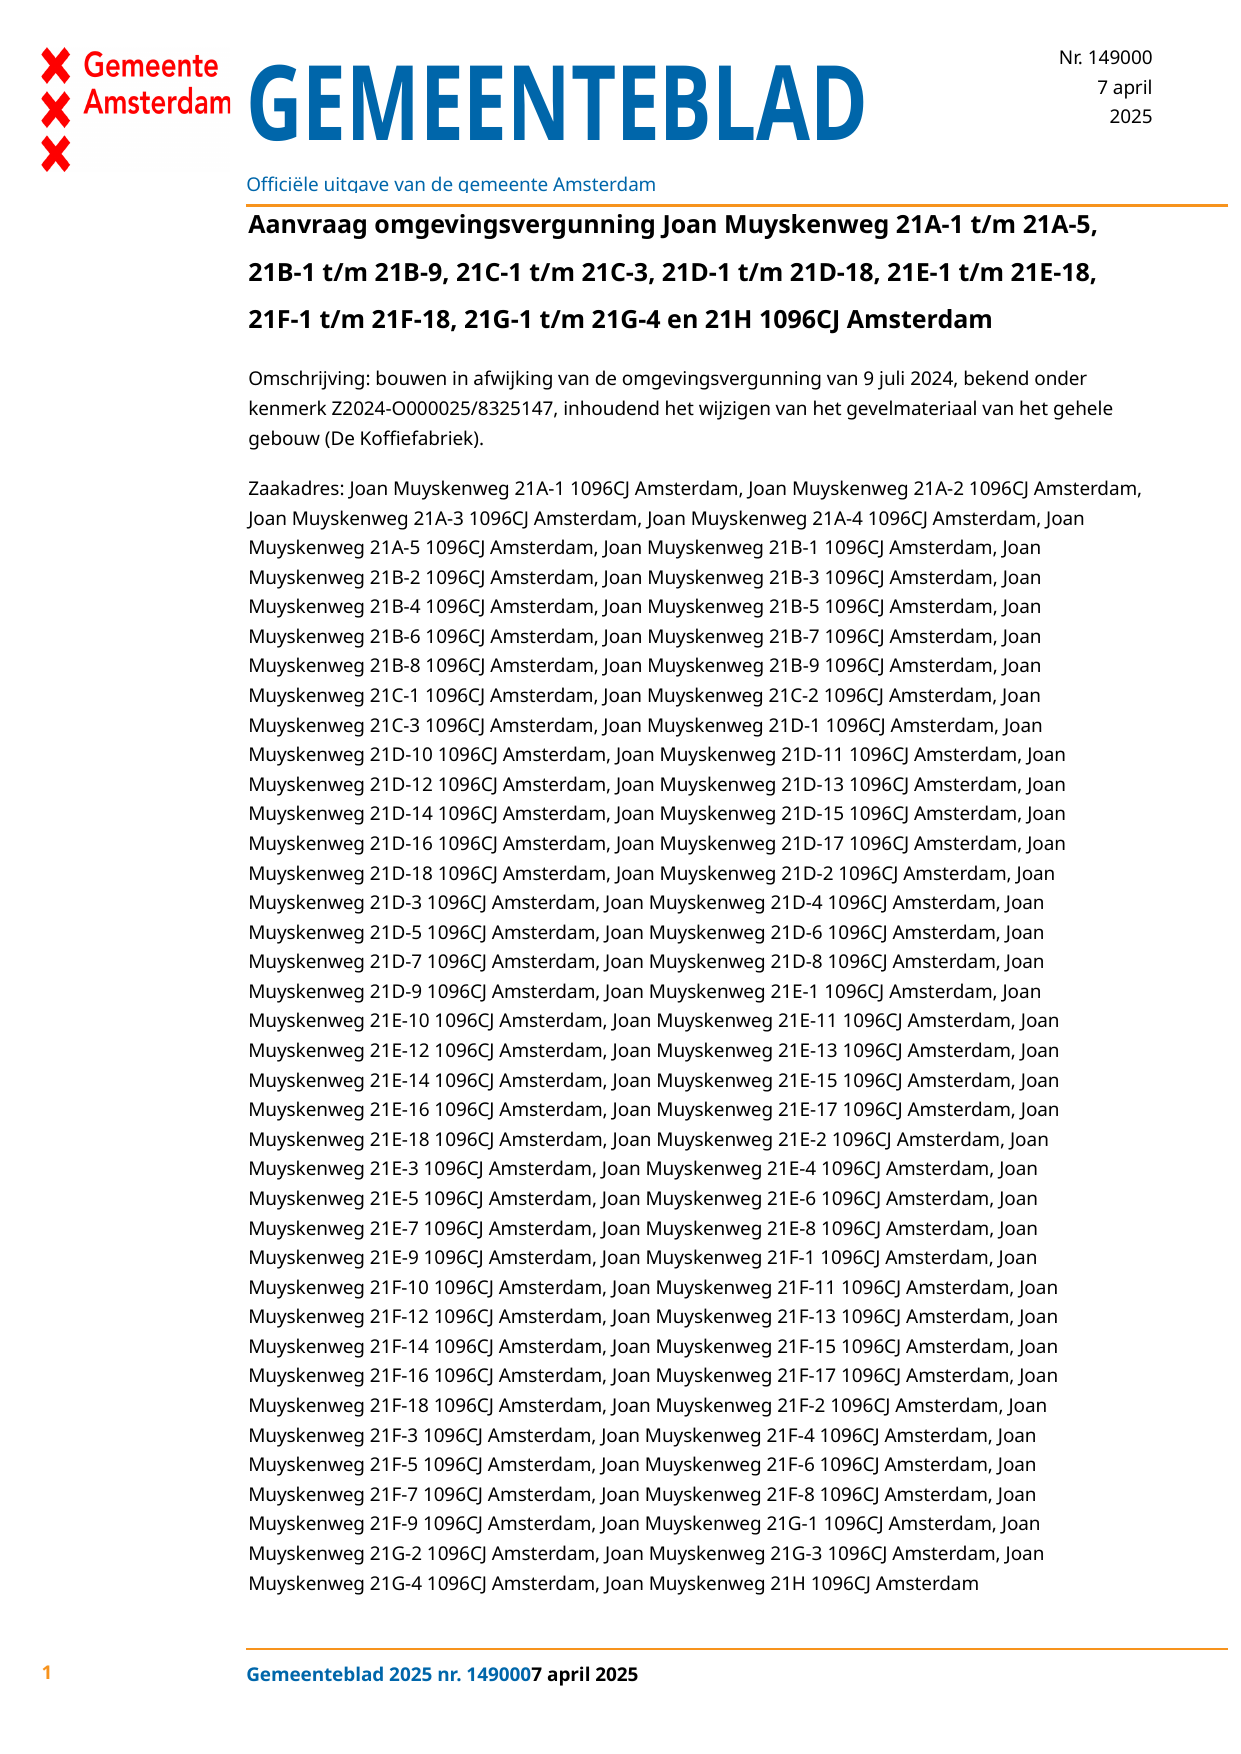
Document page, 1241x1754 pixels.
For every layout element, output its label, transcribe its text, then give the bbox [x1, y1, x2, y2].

text Zaakadres: Joan Muyskenweg 21A-1 1096CJ Amsterdam, Joan Muyskenweg 21A-2 1096CJ Amsterdam, Joan Muyskenweg 21A-3 1096CJ Amsterdam, Joan Muyskenweg 21A-4 1096CJ Amsterdam, Joan Muyskenweg 21A-5 1096CJ Amsterdam, Joan Muyskenweg 21B-1 1096CJ Amsterdam, Joan Muyskenweg 21B-2 1096CJ Amsterdam, Joan Muyskenweg 21B-3 1096CJ Amsterdam, Joan Muyskenweg 21B-4 1096CJ Amsterdam, Joan Muyskenweg 21B-5 1096CJ Amsterdam, Joan Muyskenweg 21B-6 1096CJ Amsterdam, Joan Muyskenweg 21B-7 1096CJ Amsterdam, Joan Muyskenweg 21B-8 1096CJ Amsterdam, Joan Muyskenweg 21B-9 1096CJ Amsterdam, Joan Muyskenweg 21C-1 1096CJ Amsterdam, Joan Muyskenweg 21C-2 1096CJ Amsterdam, Joan Muyskenweg 21C-3 1096CJ Amsterdam, Joan Muyskenweg 21D-1 1096CJ Amsterdam, Joan Muyskenweg 21D-10 1096CJ Amsterdam, Joan Muyskenweg 21D-11 1096CJ Amsterdam, Joan Muyskenweg 21D-12 1096CJ Amsterdam, Joan Muyskenweg 21D-13 1096CJ Amsterdam, Joan Muyskenweg 21D-14 1096CJ Amsterdam, Joan Muyskenweg 21D-15 1096CJ Amsterdam, Joan Muyskenweg 21D-16 1096CJ Amsterdam, Joan Muyskenweg 21D-17 1096CJ Amsterdam, Joan Muyskenweg 21D-18 1096CJ Amsterdam, Joan Muyskenweg 21D-2 1096CJ Amsterdam, Joan Muyskenweg 21D-3 1096CJ Amsterdam, Joan Muyskenweg 21D-4 1096CJ Amsterdam, Joan Muyskenweg 21D-5 1096CJ Amsterdam, Joan Muyskenweg 21D-6 1096CJ Amsterdam, Joan Muyskenweg 21D-7 1096CJ Amsterdam, Joan Muyskenweg 21D-8 1096CJ Amsterdam, Joan Muyskenweg 21D-9 1096CJ Amsterdam, Joan Muyskenweg 21E-1 1096CJ Amsterdam, Joan Muyskenweg 21E-10 1096CJ Amsterdam, Joan Muyskenweg 21E-11 1096CJ Amsterdam, Joan Muyskenweg 21E-12 1096CJ Amsterdam, Joan Muyskenweg 21E-13 1096CJ Amsterdam, Joan Muyskenweg 21E-14 1096CJ Amsterdam, Joan Muyskenweg 21E-15 1096CJ Amsterdam, Joan Muyskenweg 21E-16 1096CJ Amsterdam, Joan Muyskenweg 21E-17 1096CJ Amsterdam, Joan Muyskenweg 21E-18 1096CJ Amsterdam, Joan Muyskenweg 21E-2 1096CJ Amsterdam, Joan Muyskenweg 21E-3 1096CJ Amsterdam, Joan Muyskenweg 21E-4 1096CJ Amsterdam, Joan Muyskenweg 21E-5 1096CJ Amsterdam, Joan Muyskenweg 21E-6 1096CJ Amsterdam, Joan Muyskenweg 21E-7 1096CJ Amsterdam, Joan Muyskenweg 21E-8 1096CJ Amsterdam, Joan Muyskenweg 21E-9 1096CJ Amsterdam, Joan Muyskenweg 21F-1 1096CJ Amsterdam, Joan Muyskenweg 21F-10 1096CJ Amsterdam, Joan Muyskenweg 21F-11 1096CJ Amsterdam, Joan Muyskenweg 21F-12 1096CJ Amsterdam, Joan Muyskenweg 21F-13 1096CJ Amsterdam, Joan Muyskenweg 21F-14 1096CJ Amsterdam, Joan Muyskenweg 21F-15 1096CJ Amsterdam, Joan Muyskenweg 21F-16 1096CJ Amsterdam, Joan Muyskenweg 21F-17 1096CJ Amsterdam, Joan Muyskenweg 21F-18 1096CJ Amsterdam, Joan Muyskenweg 21F-2 1096CJ Amsterdam, Joan Muyskenweg 21F-3 1096CJ Amsterdam, Joan Muyskenweg 21F-4 1096CJ Amsterdam, Joan Muyskenweg 21F-5 1096CJ Amsterdam, Joan Muyskenweg 21F-6 1096CJ Amsterdam, Joan Muyskenweg 21F-7 1096CJ Amsterdam, Joan Muyskenweg 21F-8 1096CJ Amsterdam, Joan Muyskenweg 21F-9 1096CJ Amsterdam, Joan Muyskenweg 21G-1 1096CJ Amsterdam, Joan Muyskenweg 21G-2 1096CJ Amsterdam, Joan Muyskenweg 21G-3 1096CJ Amsterdam, Joan Muyskenweg 21G-4 1096CJ Amsterdam, Joan Muyskenweg 21H 1096CJ Amsterdam [248, 475, 1152, 1595]
text Aanvraag omgevingsvergunning Joan Muyskenweg 21A-1 t/m 21A-5, 21B-1 t/m 21B-9, 21C-1 t/m 21C-3, 21D-1 t/m 21D-18, 21E-1 t/m 21E-18, 21F-1 t/m 21F-18, 21G-1 t/m 21G-4 en 21H 1096CJ Amsterdam [248, 207, 1152, 336]
picture [41, 47, 231, 172]
text Omschrijving: bouwen in afwijking van de omgevingsvergunning van 9 juli 2024, bekend onder kenmerk Z2024-O000025/8325147, inhoudend het wijzigen van het gevelmateriaal van het gehele gebouw (De Koffiefabriek). [248, 366, 1152, 450]
